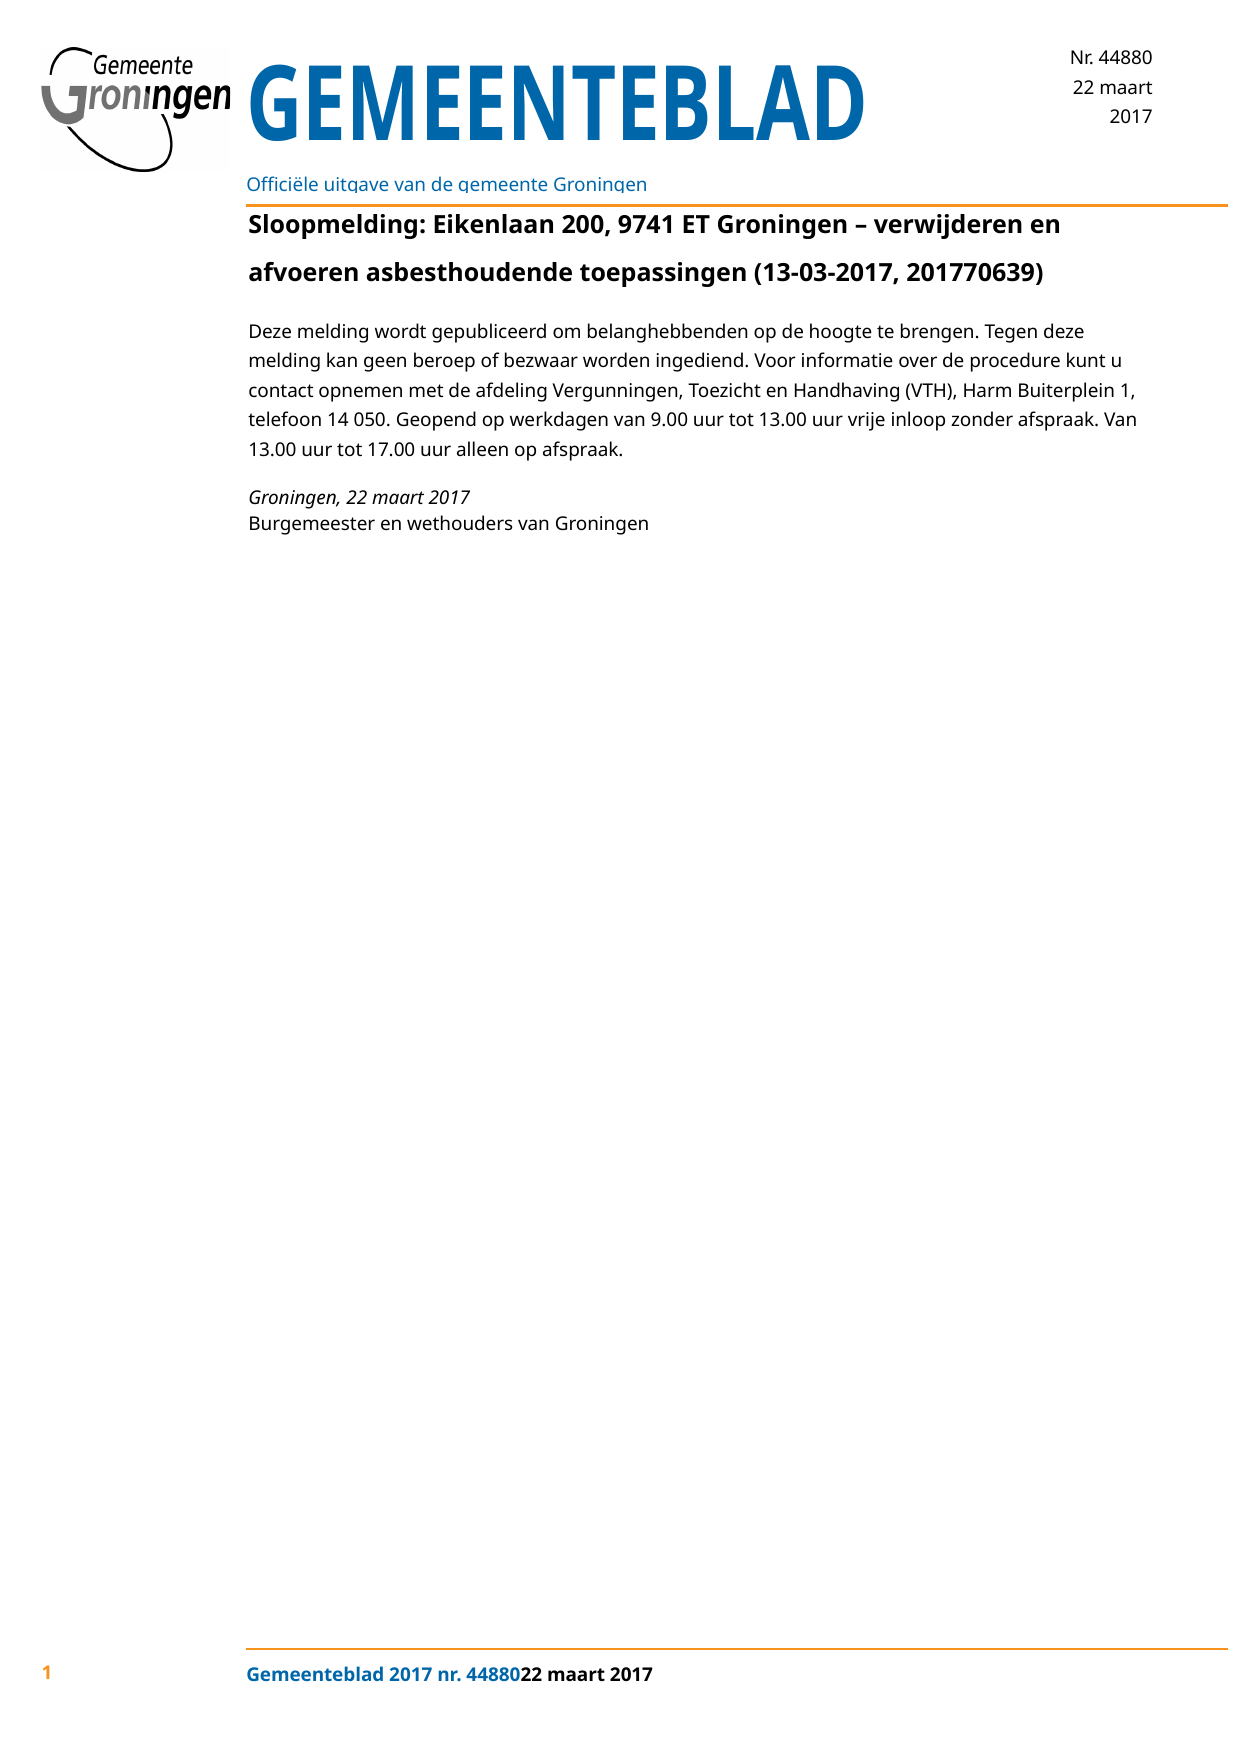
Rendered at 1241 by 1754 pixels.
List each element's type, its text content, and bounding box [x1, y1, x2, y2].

text Sloopmelding: Eikenlaan 200, 9741 ET Groningen – verwijderen en afvoeren asbesthoudende toepassingen (13-03-2017, 201770639) [248, 207, 1152, 288]
text Deze melding wordt gepubliceerd om belanghebbenden op de hoogte te brengen. Tegen deze melding kan geen beroep of bezwaar worden ingediend. Voor informatie over de procedure kunt u contact opnemen met de afdeling Vergunningen, Toezicht en Handhaving (VTH), Harm Buiterplein 1, telefoon 14 050. Geopend op werkdagen van 9.00 uur tot 13.00 uur vrije inloop zonder afspraak. Van 13.00 uur tot 17.00 uur alleen op afspraak. [248, 318, 1152, 462]
text Groningen, 22 maart 2017 [248, 484, 1152, 510]
picture [41, 47, 231, 172]
text Burgemeester en wethouders van Groningen [248, 510, 1152, 536]
